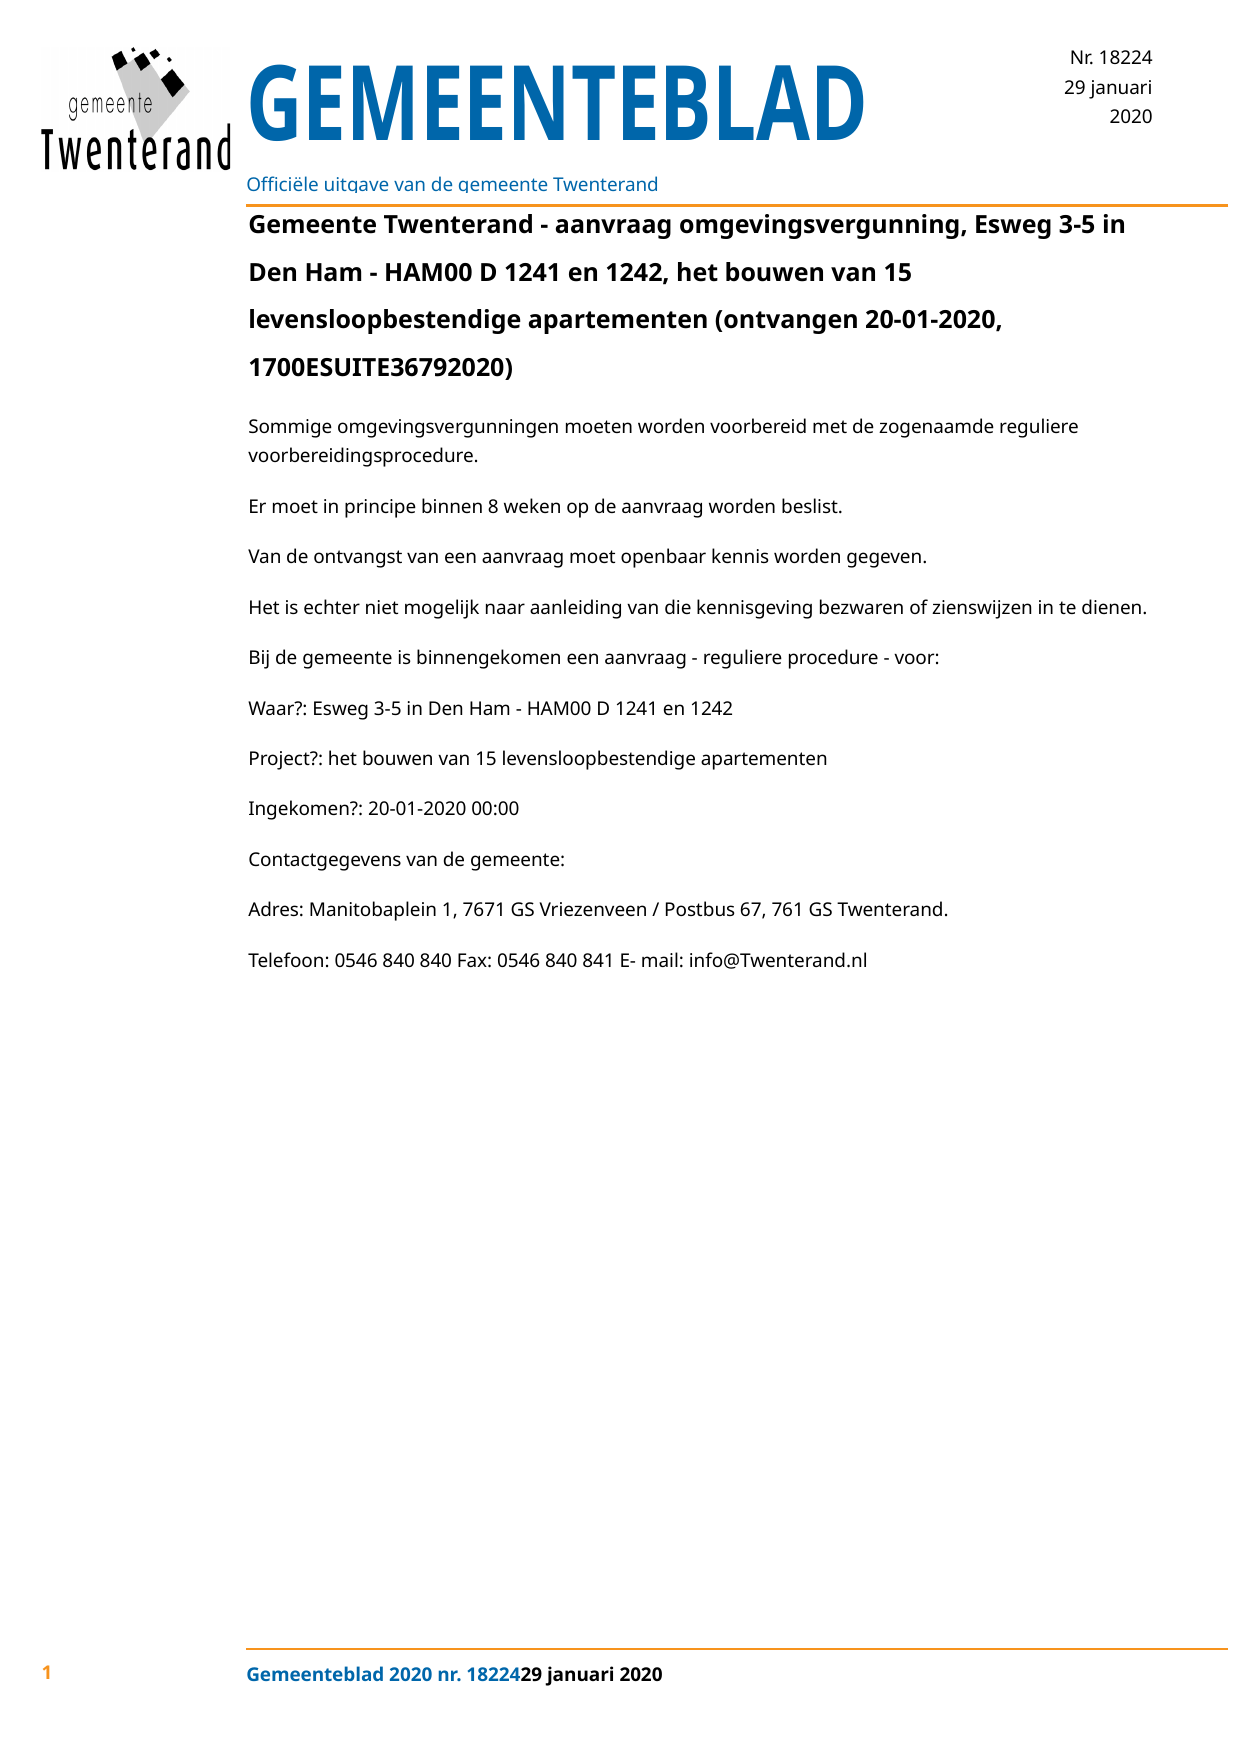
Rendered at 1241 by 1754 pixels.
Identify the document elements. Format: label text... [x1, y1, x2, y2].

text Telefoon: 0546 840 840 Fax: 0546 840 841 E- mail: info@Twenterand.nl [248, 947, 1152, 973]
text Project?: het bouwen van 15 levensloopbestendige apartementen [248, 745, 1152, 771]
text Adres: Manitobaplein 1, 7671 GS Vriezenveen / Postbus 67, 761 GS Twenterand. [248, 896, 1152, 922]
picture [41, 47, 231, 172]
text Sommige omgevingsvergunningen moeten worden voorbereid met de zogenaamde reguliere voorbereidingsprocedure. [248, 413, 1152, 468]
text Ingekomen?: 20-01-2020 00:00 [248, 796, 1152, 821]
text Van de ontvangst van een aanvraag moet openbaar kennis worden gegeven. [248, 543, 1152, 569]
text Gemeente Twenterand - aanvraag omgevingsvergunning, Esweg 3-5 in Den Ham - HAM00 D 1241 en 1242, het bouwen van 15 levensloopbestendige apartementen (ontvangen 20-01-2020, 1700ESUITE36792020) [248, 207, 1152, 384]
text Bij de gemeente is binnengekomen een aanvraag - reguliere procedure - voor: [248, 644, 1152, 670]
text Contactgegevens van de gemeente: [248, 846, 1152, 872]
text Waar?: Esweg 3-5 in Den Ham - HAM00 D 1241 en 1242 [248, 695, 1152, 721]
text Het is echter niet mogelijk naar aanleiding van die kennisgeving bezwaren of zienswijzen in te dienen. [248, 594, 1152, 620]
text Er moet in principe binnen 8 weken op de aanvraag worden beslist. [248, 493, 1152, 519]
